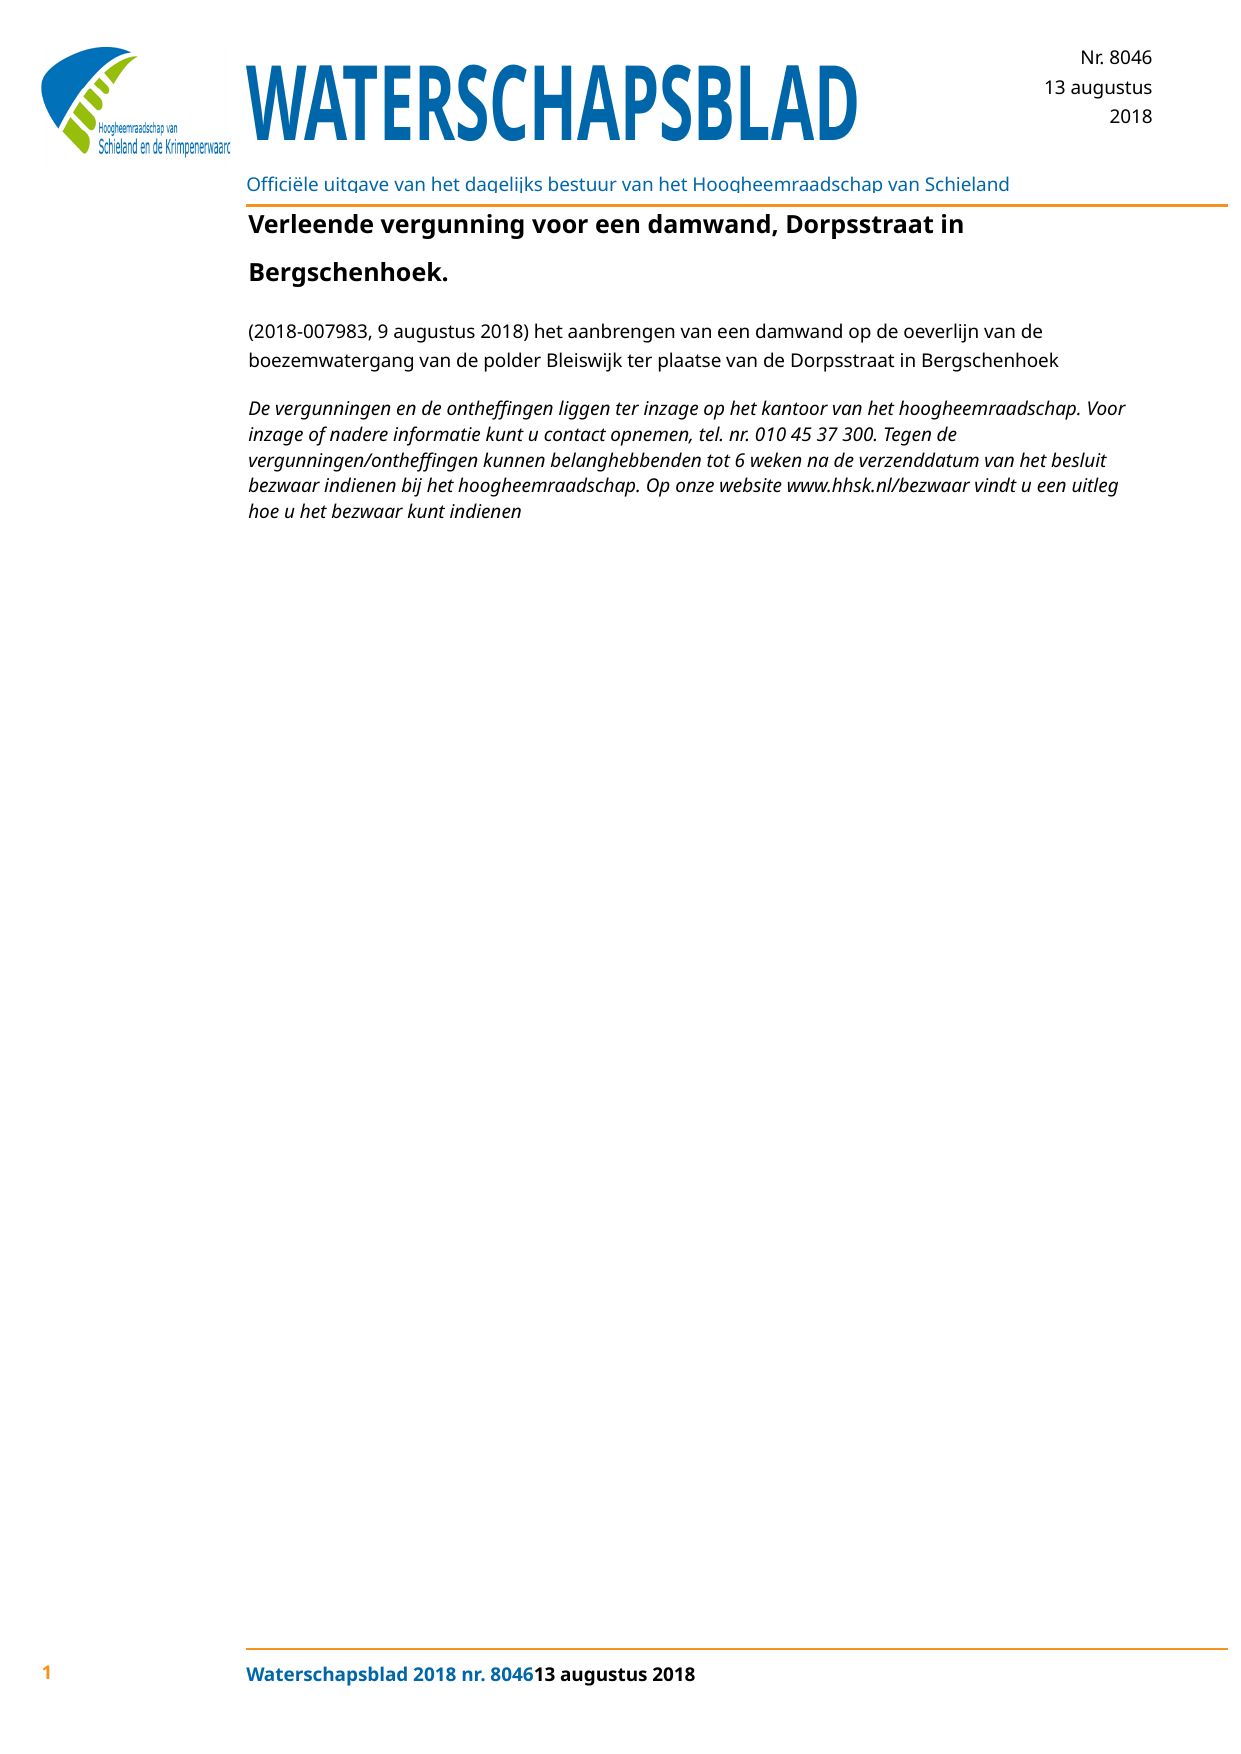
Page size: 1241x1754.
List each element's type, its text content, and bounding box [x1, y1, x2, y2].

text De vergunningen en de ontheffingen liggen ter inzage op het kantoor van het hoogheemraadschap. Voor inzage of nadere informatie kunt u contact opnemen, tel. nr. 010 45 37 300. Tegen de vergunningen/ontheffingen kunnen belanghebbenden tot 6 weken na de verzenddatum van het besluit bezwaar indienen bij het hoogheemraadschap. Op onze website www.hhsk.nl/bezwaar vindt u een uitleg hoe u het bezwaar kunt indienen [248, 395, 1152, 524]
picture [41, 47, 231, 172]
text (2018-007983, 9 augustus 2018) het aanbrengen van een damwand op de oeverlijn van de boezemwatergang van de polder Bleiswijk ter plaatse van de Dorpsstraat in Bergschenhoek [248, 318, 1152, 373]
text Verleende vergunning voor een damwand, Dorpsstraat in Bergschenhoek. [248, 207, 1152, 288]
